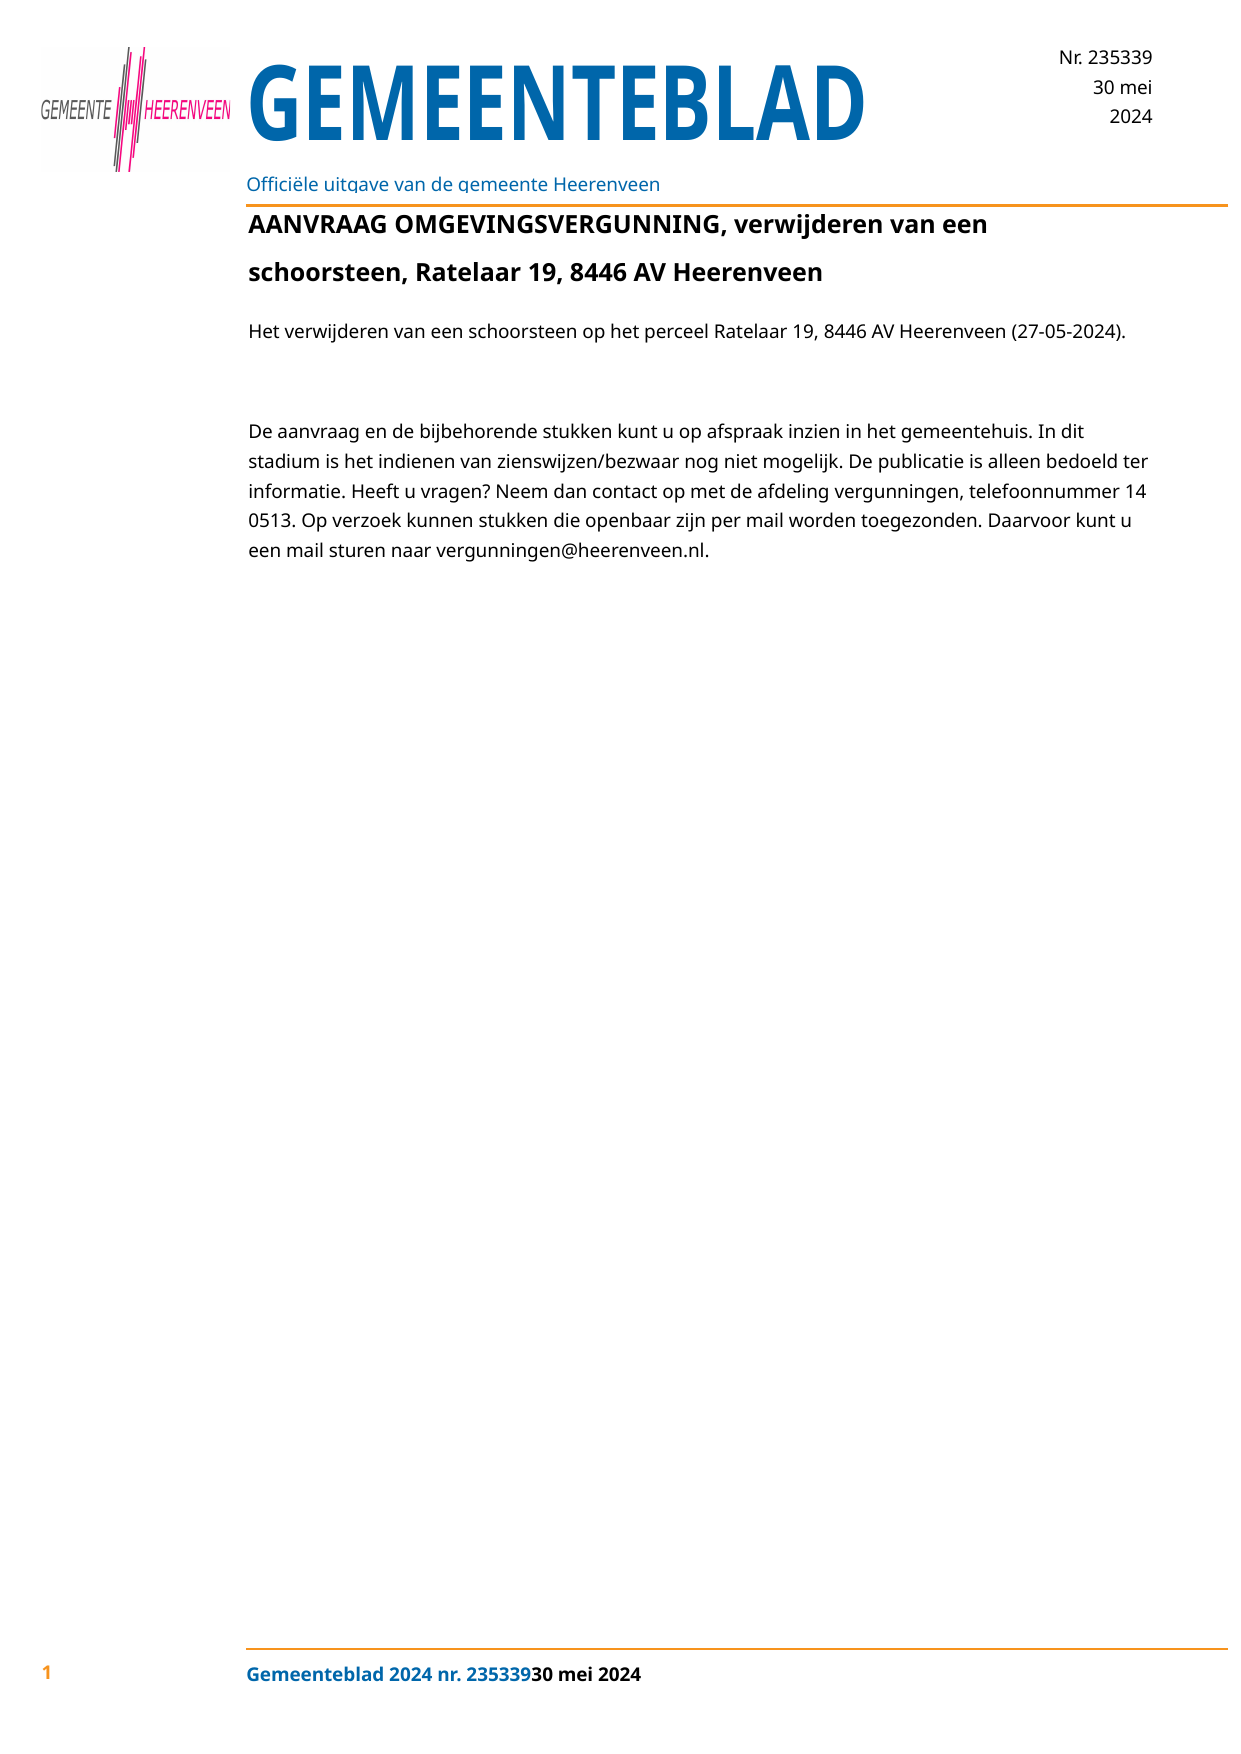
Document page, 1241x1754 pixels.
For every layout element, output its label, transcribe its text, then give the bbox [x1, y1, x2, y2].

text De aanvraag en de bijbehorende stukken kunt u op afspraak inzien in het gemeentehuis. In dit stadium is het indienen van zienswijzen/bezwaar nog niet mogelijk. De publicatie is alleen bedoeld ter informatie. Heeft u vragen? Neem dan contact op met de afdeling vergunningen, telefoonnummer 14 0513. Op verzoek kunnen stukken die openbaar zijn per mail worden toegezonden. Daarvoor kunt u een mail sturen naar vergunningen@heerenveen.nl. [248, 419, 1152, 563]
picture [41, 47, 231, 172]
text Het verwijderen van een schoorsteen op het perceel Ratelaar 19, 8446 AV Heerenveen (27-05-2024). [248, 318, 1152, 344]
text AANVRAAG OMGEVINGSVERGUNNING, verwijderen van een schoorsteen, Ratelaar 19, 8446 AV Heerenveen [248, 207, 1152, 288]
